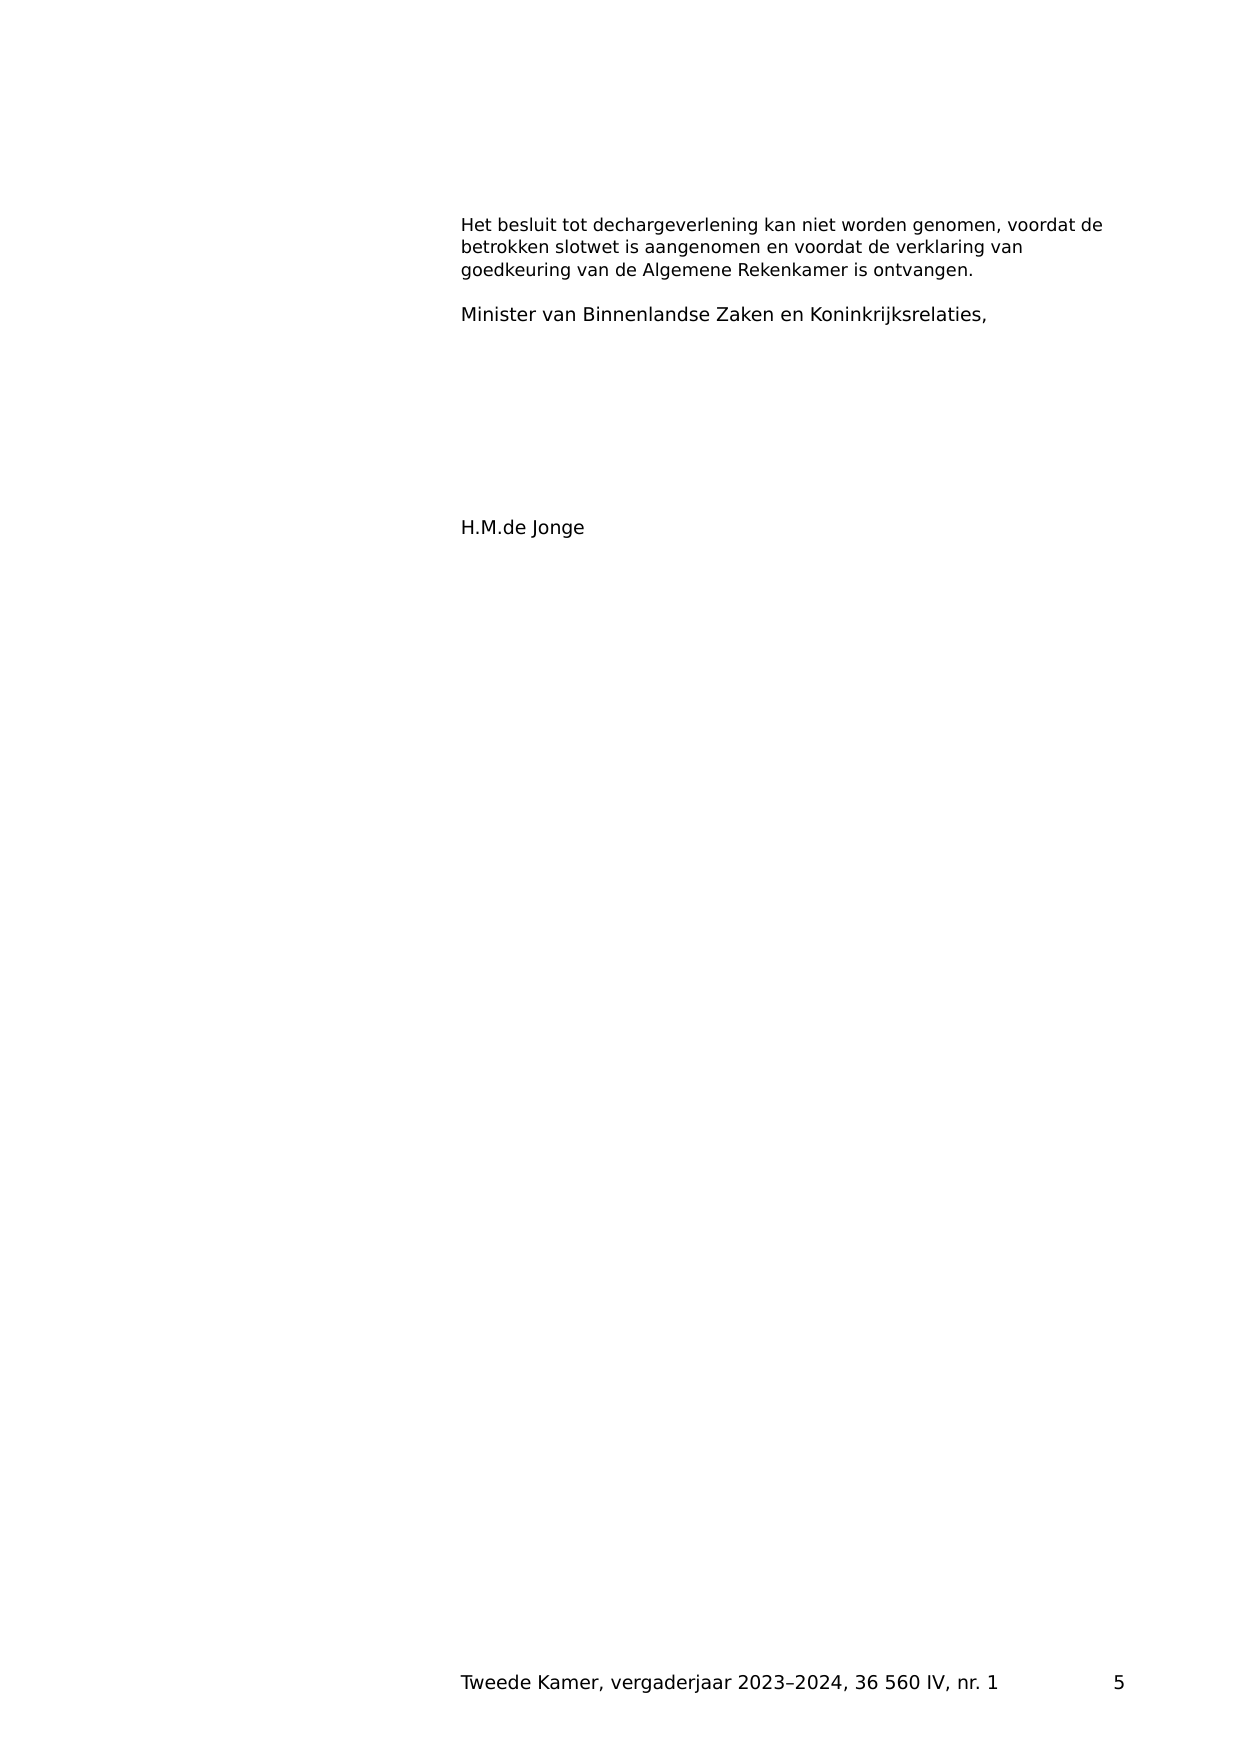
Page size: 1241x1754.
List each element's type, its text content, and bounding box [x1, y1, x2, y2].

text Minister van Binnenlandse Zaken en Koninkrijksrelaties, [461, 304, 1125, 326]
text H.M.de Jonge [461, 517, 1125, 539]
text Het besluit tot dechargeverlening kan niet worden genomen, voordat de betrokken slotwet is aangenomen en voordat de verklaring van goedkeuring van de Algemene Rekenkamer is ontvangen. [461, 213, 1125, 281]
